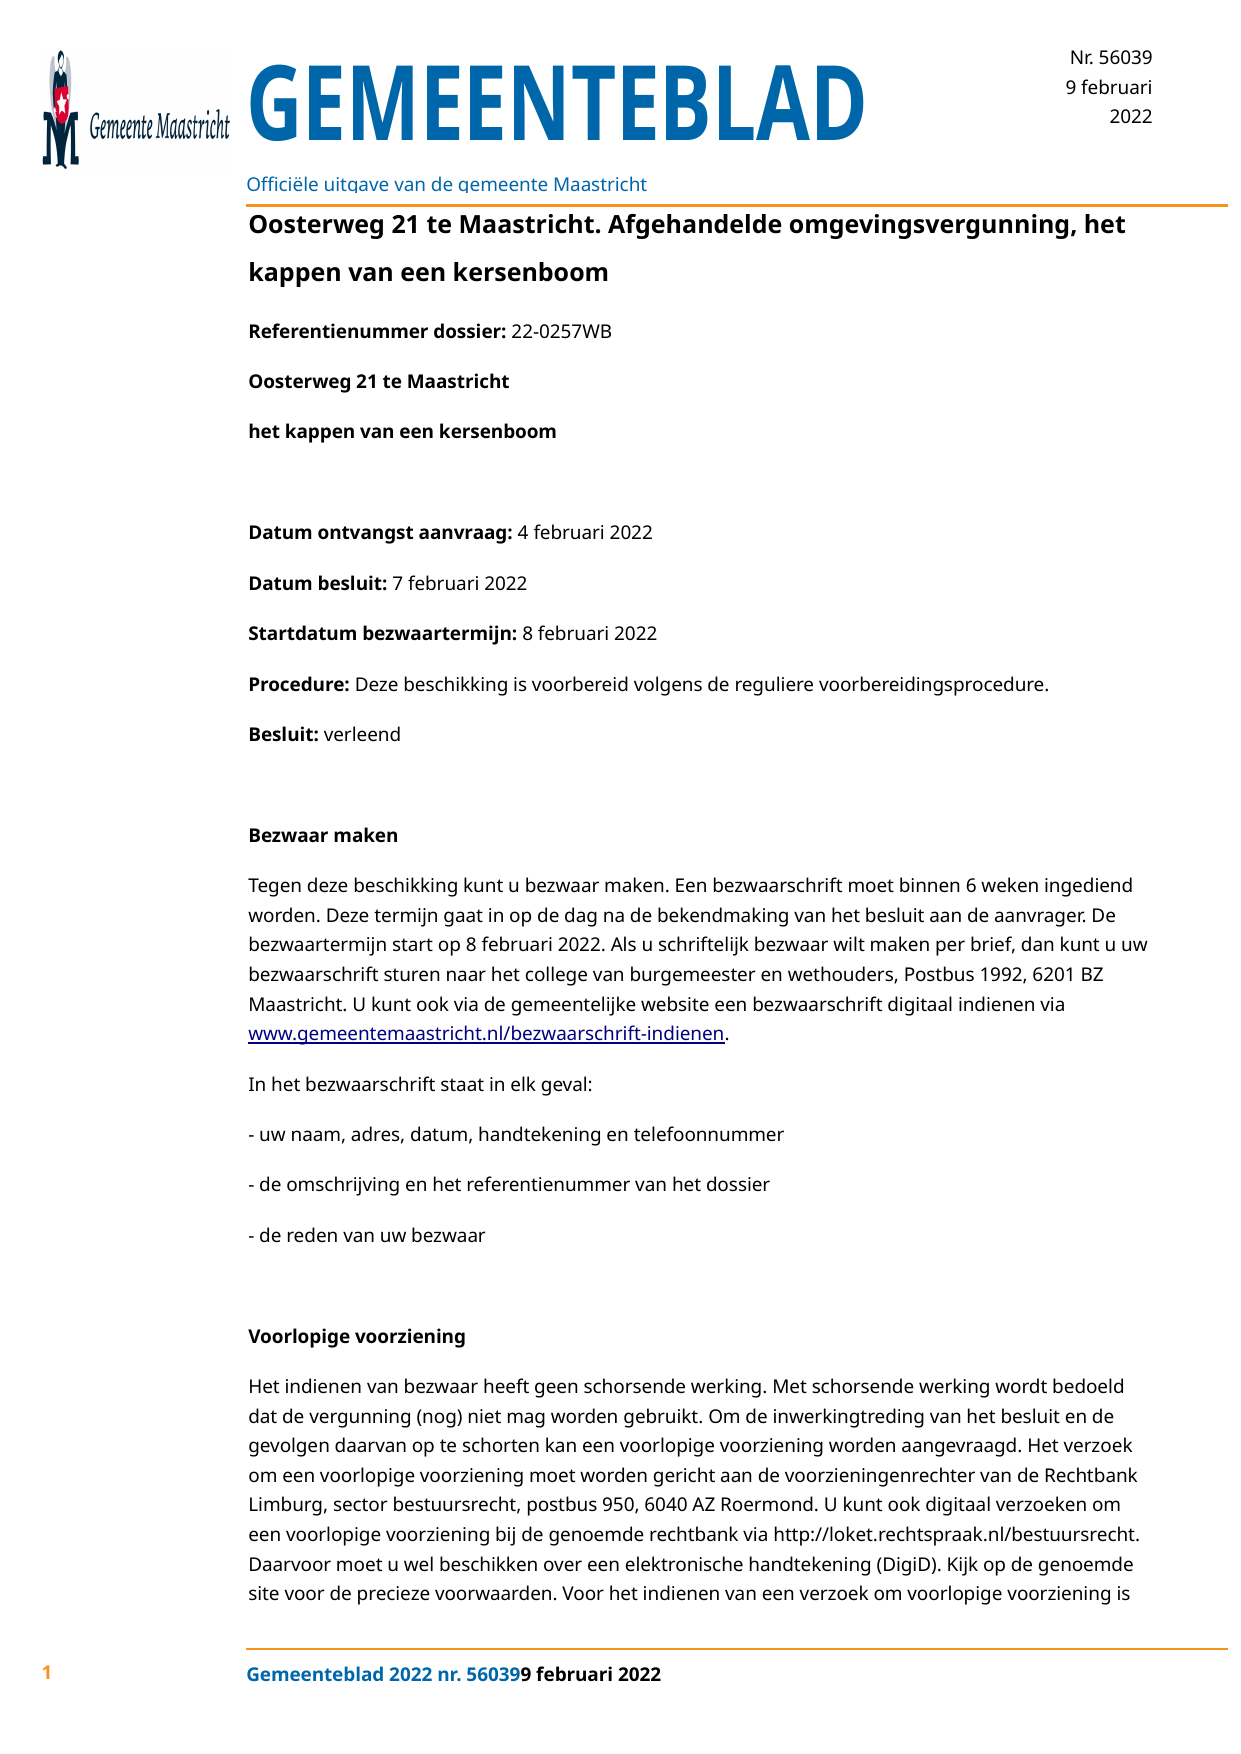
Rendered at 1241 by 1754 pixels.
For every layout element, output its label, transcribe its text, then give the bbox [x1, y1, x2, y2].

text Het indienen van bezwaar heeft geen schorsende werking. Met schorsende werking wordt bedoeld dat de vergunning (nog) niet mag worden gebruikt. Om de inwerkingtreding van het besluit en de gevolgen daarvan op te schorten kan een voorlopige voorziening worden aangevraagd. Het verzoek om een voorlopige voorziening moet worden gericht aan de voorzieningenrechter van de Rechtbank Limburg, sector bestuursrecht, postbus 950, 6040 AZ Roermond. U kunt ook digitaal verzoeken om een voorlopige voorziening bij de genoemde rechtbank via http://loket.rechtspraak.nl/bestuursrecht. Daarvoor moet u wel beschikken over een elektronische handtekening (DigiD). Kijk op de genoemde site voor de precieze voorwaarden. Voor het indienen van een verzoek om voorlopige voorziening is [248, 1373, 1152, 1606]
text Referentienummer dossier: 22-0257WB [248, 318, 1152, 344]
text In het bezwaarschrift staat in elk geval: [248, 1071, 1152, 1097]
text Besluit: verleend [248, 721, 1152, 747]
text Voorlopige voorziening [248, 1323, 1152, 1349]
text Datum ontvangst aanvraag: 4 februari 2022 [248, 519, 1152, 545]
picture [41, 47, 231, 172]
text - de reden van uw bezwaar [248, 1222, 1152, 1248]
text Oosterweg 21 te Maastricht [248, 368, 1152, 394]
text Oosterweg 21 te Maastricht. Afgehandelde omgevingsvergunning, het kappen van een kersenboom [248, 207, 1152, 288]
text Tegen deze beschikking kunt u bezwaar maken. Een bezwaarschrift moet binnen 6 weken ingediend worden. Deze termijn gaat in op de dag na de bekendmaking van het besluit aan de aanvrager. De bezwaartermijn start op 8 februari 2022. Als u schriftelijk bezwaar wilt maken per brief, dan kunt u uw bezwaarschrift sturen naar het college van burgemeester en wethouders, Postbus 1992, 6201 BZ Maastricht. U kunt ook via de gemeentelijke website een bezwaarschrift digitaal indienen via www.gemeentemaastricht.nl/bezwaarschrift-indienen. [248, 872, 1152, 1046]
text - de omschrijving en het referentienummer van het dossier [248, 1172, 1152, 1197]
text Startdatum bezwaartermijn: 8 februari 2022 [248, 620, 1152, 646]
text Datum besluit: 7 februari 2022 [248, 570, 1152, 596]
text - uw naam, adres, datum, handtekening en telefoonnummer [248, 1121, 1152, 1147]
text Bezwaar maken [248, 822, 1152, 848]
text Procedure: Deze beschikking is voorbereid volgens de reguliere voorbereidingsprocedure. [248, 671, 1152, 697]
text het kappen van een kersenboom [248, 419, 1152, 444]
